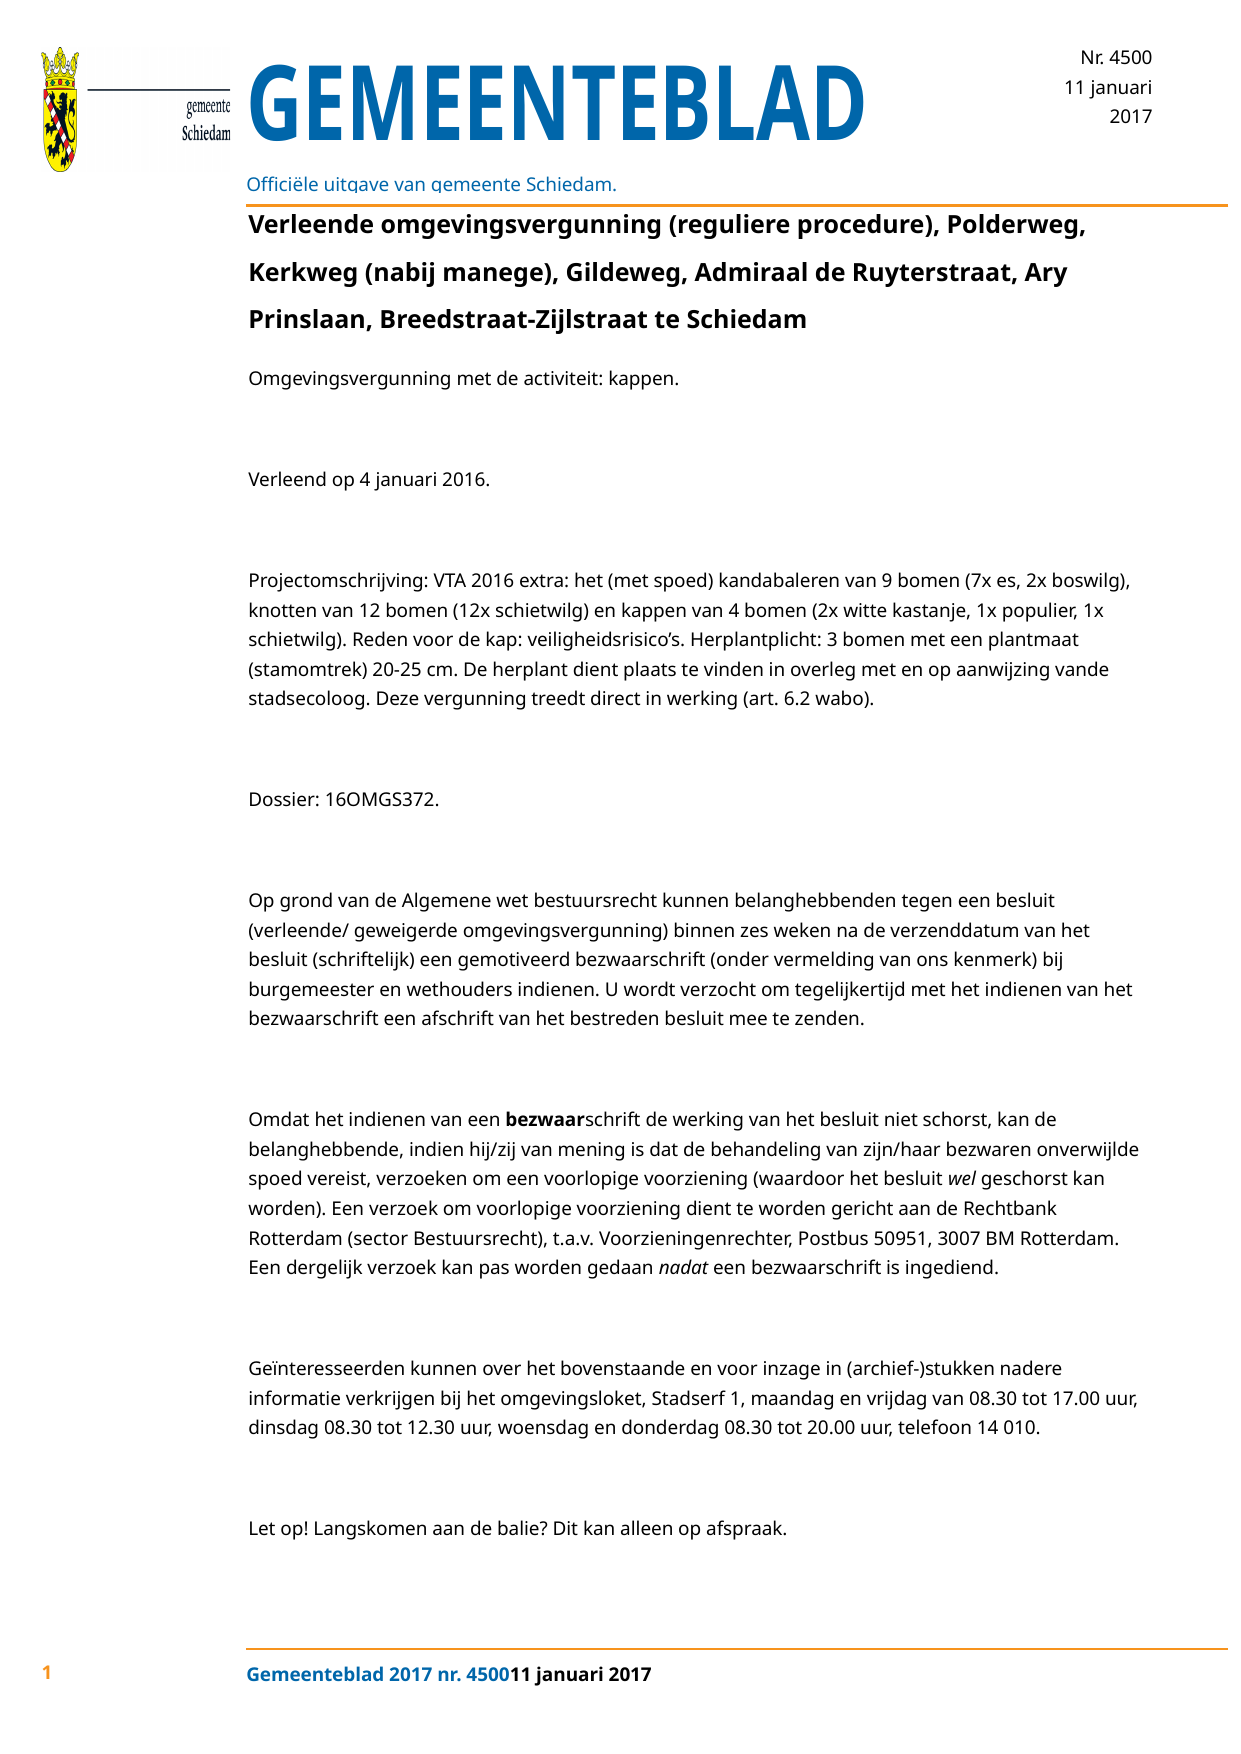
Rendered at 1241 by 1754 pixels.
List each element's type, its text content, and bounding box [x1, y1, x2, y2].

text Geïnteresseerden kunnen over het bovenstaande en voor inzage in (archief-)stukken nadere informatie verkrijgen bij het omgevingsloket, Stadserf 1, maandag en vrijdag van 08.30 tot 17.00 uur, dinsdag 08.30 tot 12.30 uur, woensdag en donderdag 08.30 tot 20.00 uur, telefoon 14 010. [248, 1355, 1152, 1440]
text Projectomschrijving: VTA 2016 extra: het (met spoed) kandabaleren van 9 bomen (7x es, 2x boswilg), knotten van 12 bomen (12x schietwilg) en kappen van 4 bomen (2x witte kastanje, 1x populier, 1x schietwilg). Reden voor de kap: veiligheidsrisico’s. Herplantplicht: 3 bomen met een plantmaat (stamomtrek) 20-25 cm. De herplant dient plaats te vinden in overleg met en op aanwijzing vande stadsecoloog. Deze vergunning treedt direct in werking (art. 6.2 wabo). [248, 567, 1152, 711]
text Omdat het indienen van een bezwaarschrift de werking van het besluit niet schorst, kan de belanghebbende, indien hij/zij van mening is dat de behandeling van zijn/haar bezwaren onverwijlde spoed vereist, verzoeken om een voorlopige voorziening (waardoor het besluit wel geschorst kan worden). Een verzoek om voorlopige voorziening dient te worden gericht aan de Rechtbank Rotterdam (sector Bestuursrecht), t.a.v. Voorzieningenrechter, Postbus 50951, 3007 BM Rotterdam. Een dergelijk verzoek kan pas worden gedaan nadat een bezwaarschrift is ingediend. [248, 1106, 1152, 1280]
text Omgevingsvergunning met de activiteit: kappen. [248, 366, 1152, 391]
text Let op! Langskomen aan de balie? Dit kan alleen op afspraak. [248, 1515, 1152, 1541]
text Verleende omgevingsvergunning (reguliere procedure), Polderweg, Kerkweg (nabij manege), Gildeweg, Admiraal de Ruyterstraat, Ary Prinslaan, Breedstraat-Zijlstraat te Schiedam [248, 207, 1152, 336]
text Op grond van de Algemene wet bestuursrecht kunnen belanghebbenden tegen een besluit (verleende/ geweigerde omgevingsvergunning) binnen zes weken na de verzenddatum van het besluit (schriftelijk) een gemotiveerd bezwaarschrift (onder vermelding van ons kenmerk) bij burgemeester en wethouders indienen. U wordt verzocht om tegelijkertijd met het indienen van het bezwaarschrift een afschrift van het bestreden besluit mee te zenden. [248, 887, 1152, 1031]
text Verleend op 4 januari 2016. [248, 466, 1152, 492]
picture [41, 47, 231, 172]
text Dossier: 16OMGS372. [248, 786, 1152, 812]
